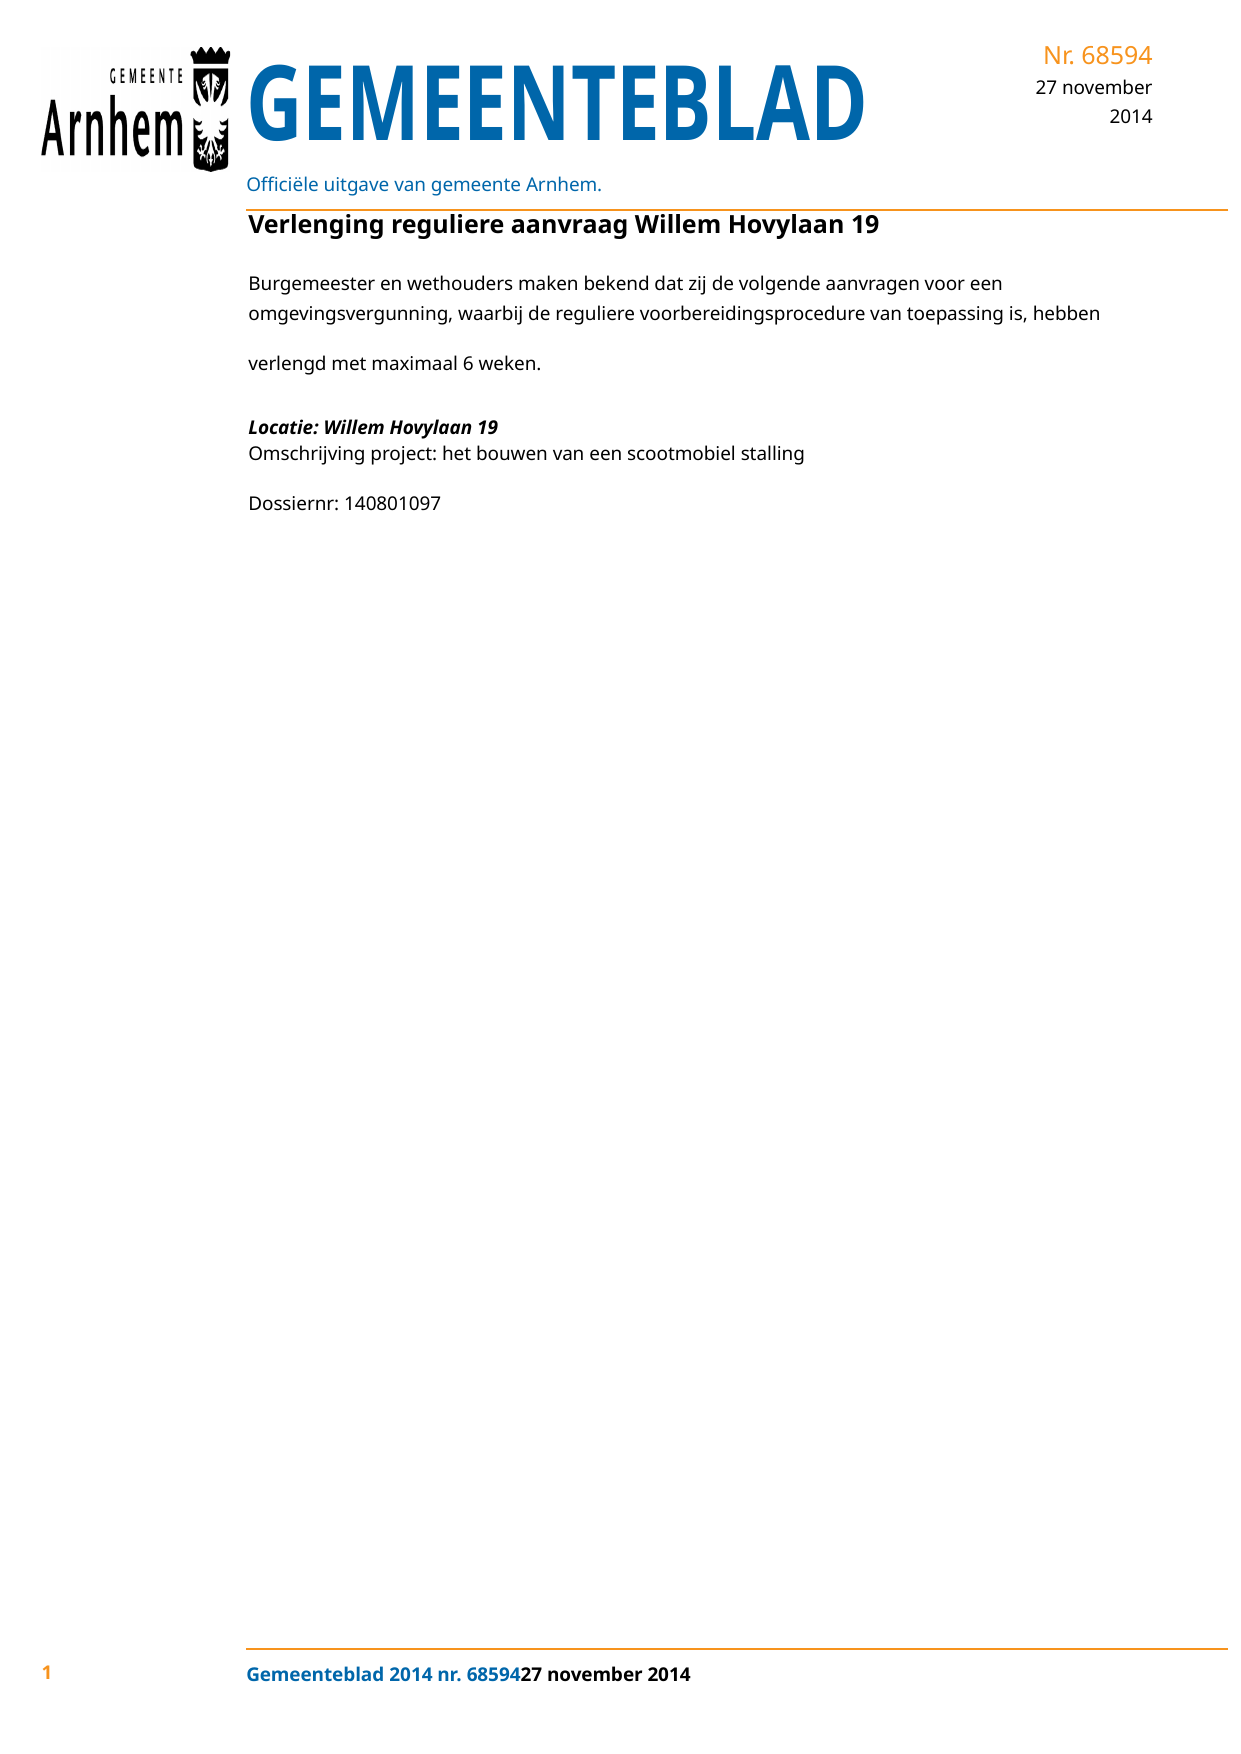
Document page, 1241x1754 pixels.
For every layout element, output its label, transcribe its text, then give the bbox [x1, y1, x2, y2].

text Omschrijving project: het bouwen van een scootmobiel stalling [248, 440, 1152, 466]
text Verlenging reguliere aanvraag Willem Hovylaan 19 [248, 211, 1152, 241]
picture [41, 47, 231, 172]
text Burgemeester en wethouders maken bekend dat zij de volgende aanvragen voor een omgevingsvergunning, waarbij de reguliere voorbereidingsprocedure van toepassing is, hebben [248, 270, 1152, 326]
text Dossiernr: 140801097 [248, 490, 1152, 516]
text Locatie: Willem Hovylaan 19 [248, 414, 1152, 440]
text verlengd met maximaal 6 weken. [248, 350, 1152, 376]
